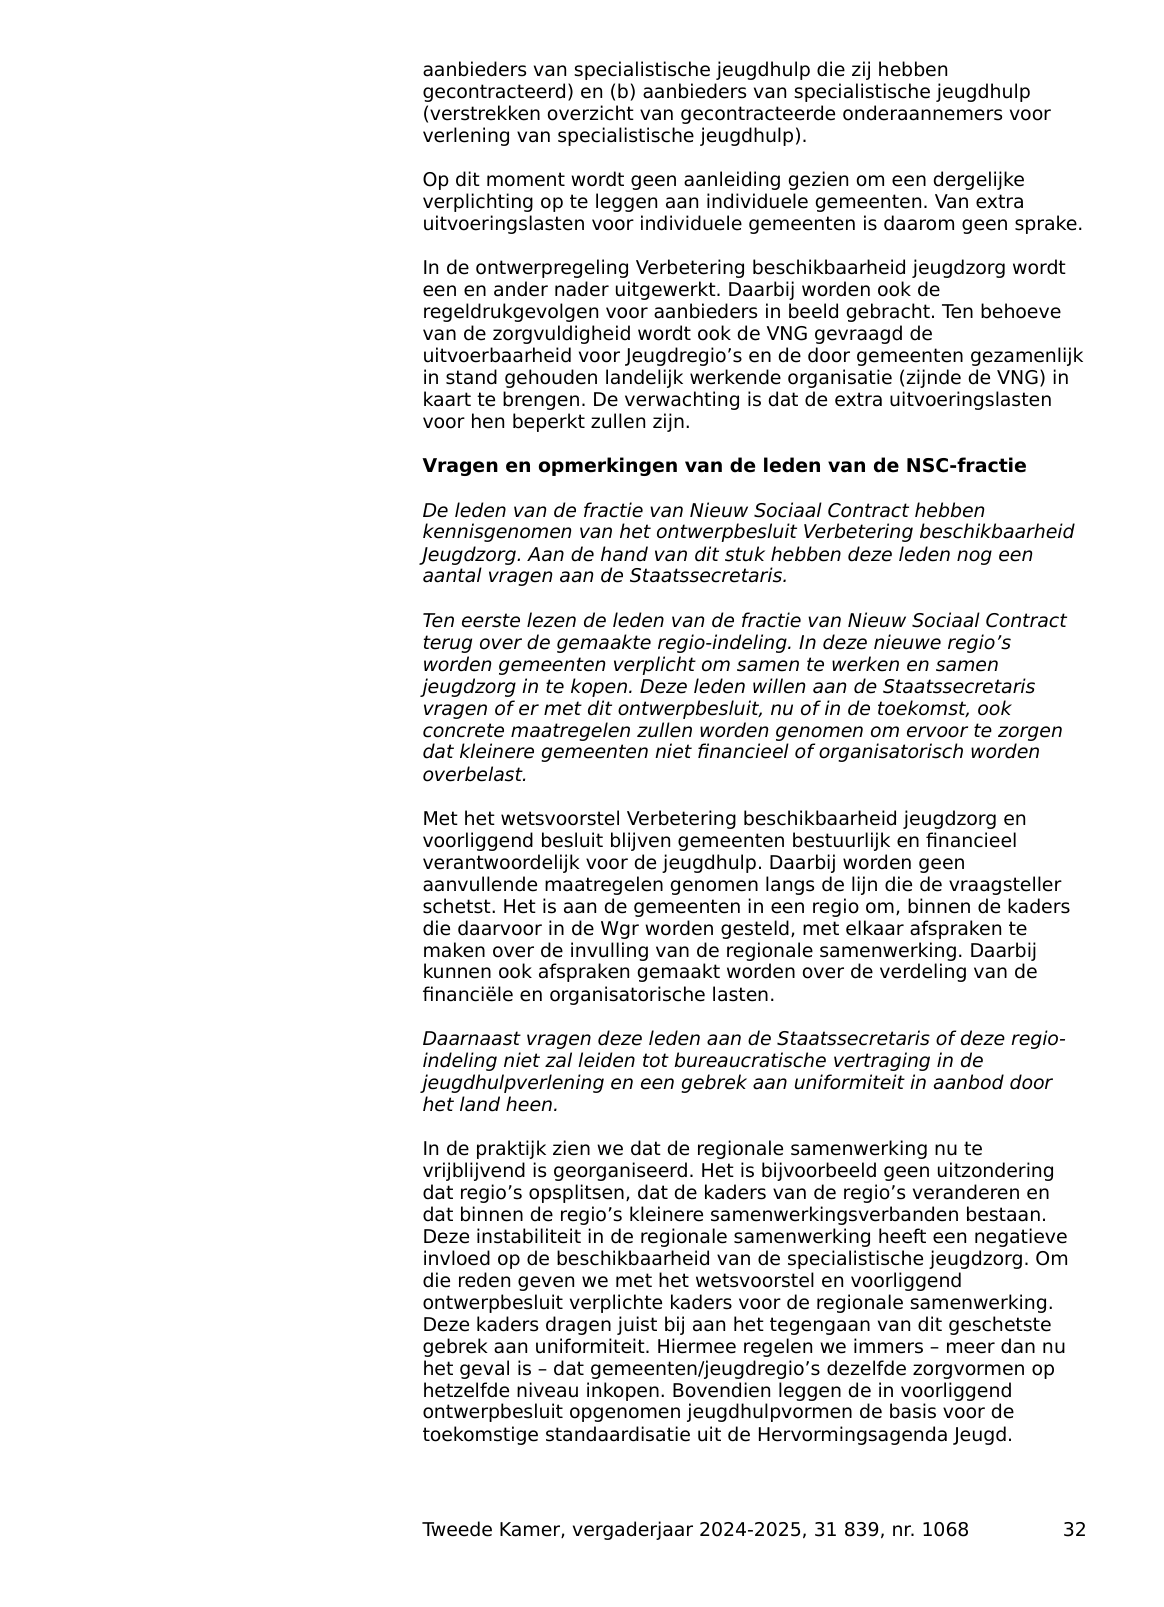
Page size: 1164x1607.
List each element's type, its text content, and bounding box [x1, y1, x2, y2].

text Ten eerste lezen de leden van de fractie van Nieuw Sociaal Contract terug over de gemaakte regio-indeling. In deze nieuwe regio’s worden gemeenten verplicht om samen te werken en samen jeugdzorg in te kopen. Deze leden willen aan de Staatssecretaris vragen of er met dit ontwerpbesluit, nu of in de toekomst, ook concrete maatregelen zullen worden genomen om ervoor te zorgen dat kleinere gemeenten niet financieel of organisatorisch worden overbelast. [422, 609, 1087, 785]
text aanbieders van specialistische jeugdhulp die zij hebben gecontracteerd) en (b) aanbieders van specialistische jeugdhulp (verstrekken overzicht van gecontracteerde onderaannemers voor verlening van specialistische jeugdhulp). [422, 59, 1087, 147]
text Met het wetsvoorstel Verbetering beschikbaarheid jeugdzorg en voorliggend besluit blijven gemeenten bestuurlijk en financieel verantwoordelijk voor de jeugdhulp. Daarbij worden geen aanvullende maatregelen genomen langs de lijn die de vraagsteller schetst. Het is aan de gemeenten in een regio om, binnen de kaders die daarvoor in de Wgr worden gesteld, met elkaar afspraken te maken over de invulling van de regionale samenwerking. Daarbij kunnen ook afspraken gemaakt worden over de verdeling van de financiële en organisatorische lasten. [422, 808, 1087, 1005]
text De leden van de fractie van Nieuw Sociaal Contract hebben kennisgenomen van het ontwerpbesluit Verbetering beschikbaarheid Jeugdzorg. Aan de hand van dit stuk hebben deze leden nog een aantal vragen aan de Staatssecretaris. [422, 499, 1087, 587]
text Daarnaast vragen deze leden aan de Staatssecretaris of deze regio-indeling niet zal leiden tot bureaucratische vertraging in de jeugdhulpverlening en een gebrek aan uniformiteit in aanbod door het land heen. [422, 1028, 1087, 1116]
text In de ontwerpregeling Verbetering beschikbaarheid jeugdzorg wordt een en ander nader uitgewerkt. Daarbij worden ook de regeldrukgevolgen voor aanbieders in beeld gebracht. Ten behoeve van de zorgvuldigheid wordt ook de VNG gevraagd de uitvoerbaarheid voor Jeugdregio’s en de door gemeenten gezamenlijk in stand gehouden landelijk werkende organisatie (zijnde de VNG) in kaart te brengen. De verwachting is dat de extra uitvoeringslasten voor hen beperkt zullen zijn. [422, 257, 1087, 433]
text Op dit moment wordt geen aanleiding gezien om een dergelijke verplichting op te leggen aan individuele gemeenten. Van extra uitvoeringslasten voor individuele gemeenten is daarom geen sprake. [422, 169, 1087, 235]
subtitle Vragen en opmerkingen van de leden van de NSC-fractie [422, 455, 1087, 477]
text In de praktijk zien we dat de regionale samenwerking nu te vrijblijvend is georganiseerd. Het is bijvoorbeeld geen uitzondering dat regio’s opsplitsen, dat de kaders van de regio’s veranderen en dat binnen de regio’s kleinere samenwerkingsverbanden bestaan. Deze instabiliteit in de regionale samenwerking heeft een negatieve invloed op de beschikbaarheid van de specialistische jeugdzorg. Om die reden geven we met het wetsvoorstel en voorliggend ontwerpbesluit verplichte kaders voor de regionale samenwerking. Deze kaders dragen juist bij aan het tegengaan van dit geschetste gebrek aan uniformiteit. Hiermee regelen we immers – meer dan nu het geval is – dat gemeenten/jeugdregio’s dezelfde zorgvormen op hetzelfde niveau inkopen. Bovendien leggen de in voorliggend ontwerpbesluit opgenomen jeugdhulpvormen de basis voor de toekomstige standaardisatie uit de Hervormingsagenda Jeugd. [422, 1138, 1087, 1445]
